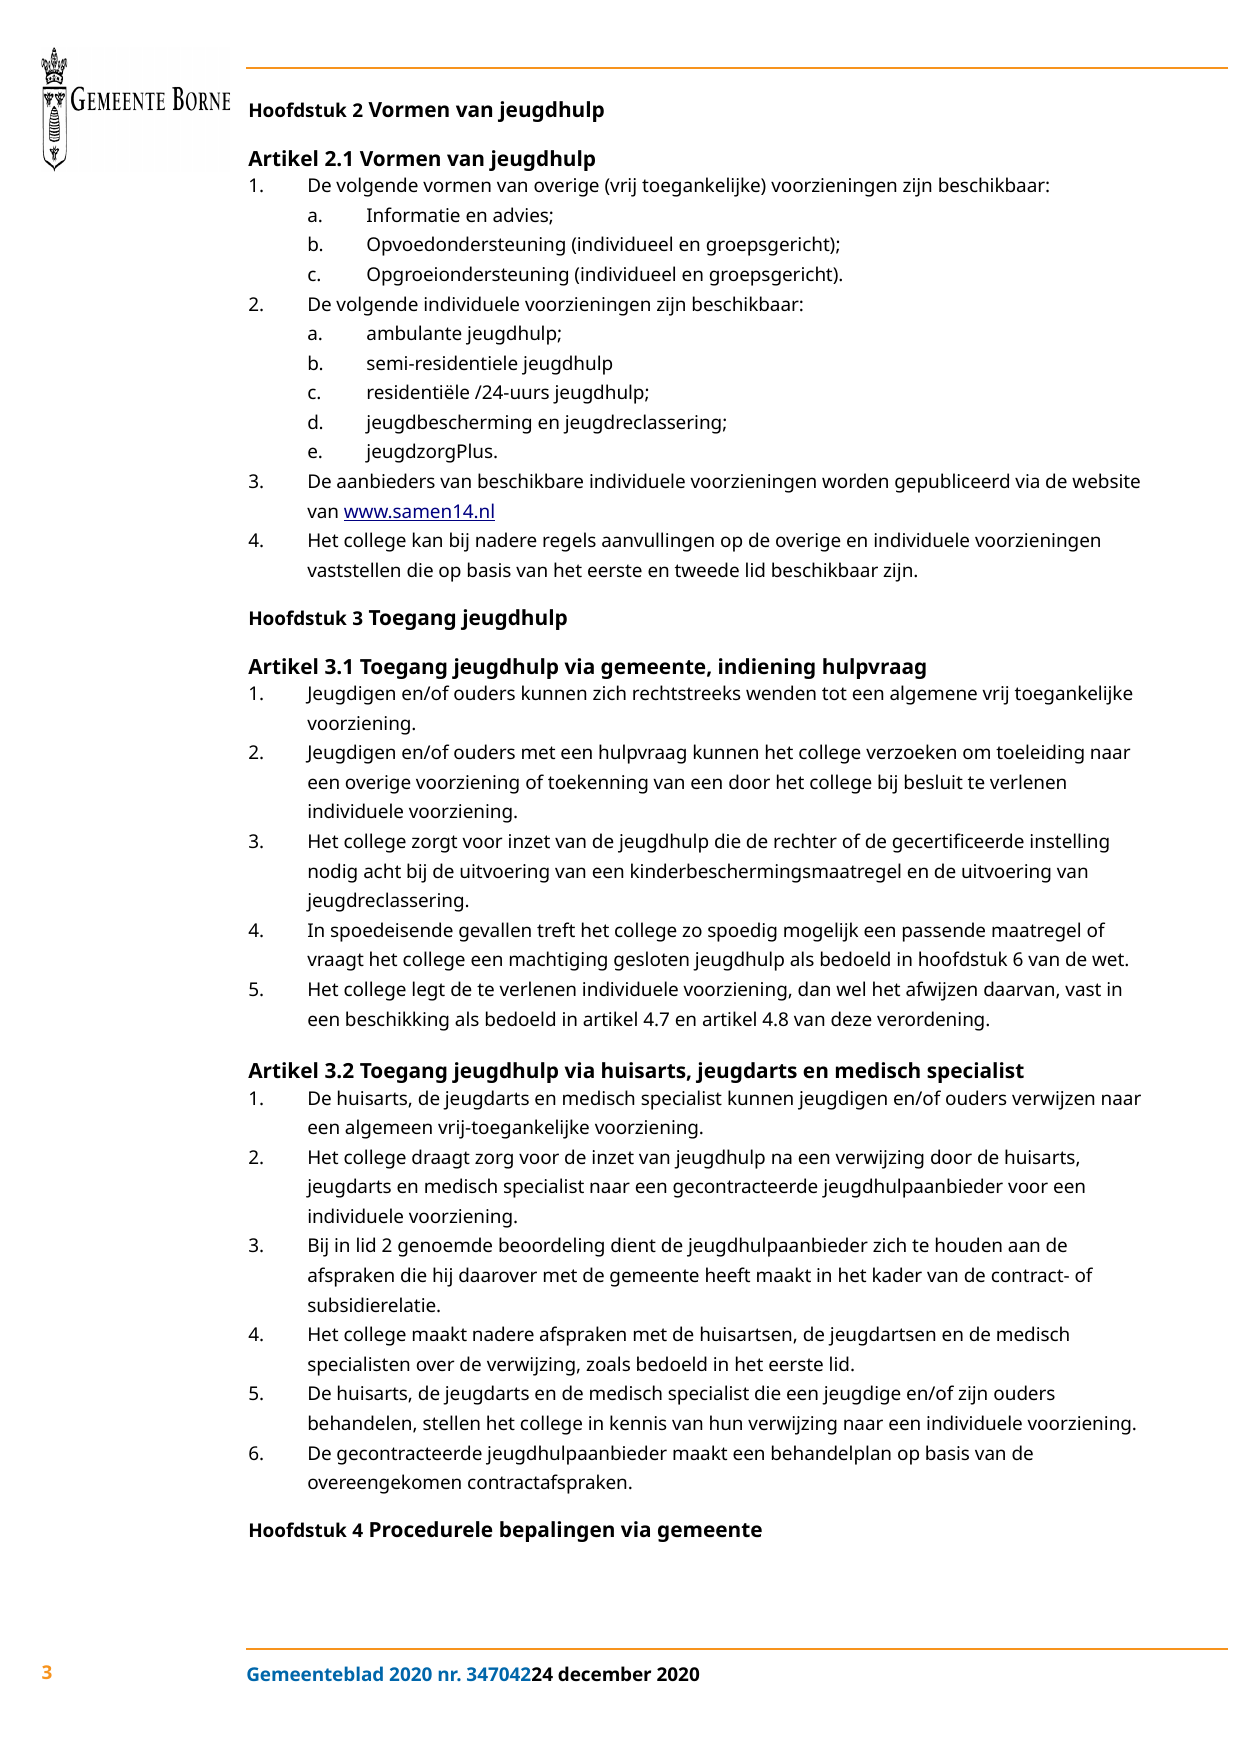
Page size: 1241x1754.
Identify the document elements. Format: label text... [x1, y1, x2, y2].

list De aanbieders van beschikbare individuele voorzieningen worden gepubliceerd via de website van www.samen14.nl [248, 468, 1152, 524]
list De huisarts, de jeugdarts en medisch specialist kunnen jeugdigen en/of ouders verwijzen naar een algemeen vrij-toegankelijke voorziening. [248, 1085, 1152, 1140]
text Hoofdstuk 3 Toegang jeugdhulp [248, 603, 1152, 631]
list Het college maakt nadere afspraken met de huisartsen, de jeugdartsen en de medisch specialisten over de verwijzing, zoals bedoeld in het eerste lid. [248, 1321, 1152, 1377]
list ambulante jeugdhulp; [307, 320, 1152, 346]
list In spoedeisende gevallen treft het college zo spoedig mogelijk een passende maatregel of vraagt het college een machtiging gesloten jeugdhulp als bedoeld in hoofdstuk 6 van de wet. [248, 917, 1152, 972]
list Het college kan bij nadere regels aanvullingen op de overige en individuele voorzieningen vaststellen die op basis van het eerste en tweede lid beschikbaar zijn. [248, 527, 1152, 583]
list De huisarts, de jeugdarts en de medisch specialist die een jeugdige en/of zijn ouders behandelen, stellen het college in kennis van hun verwijzing naar een individuele voorziening. [248, 1381, 1152, 1436]
list De gecontracteerde jeugdhulpaanbieder maakt een behandelplan op basis van de overeengekomen contractafspraken. [248, 1440, 1152, 1495]
picture [41, 47, 231, 172]
list Informatie en advies; [307, 202, 1152, 228]
list Opvoedondersteuning (individueel en groepsgericht); [307, 232, 1152, 257]
list jeugdbescherming en jeugdreclassering; [307, 409, 1152, 435]
list Bij in lid 2 genoemde beoordeling dient de jeugdhulpaanbieder zich te houden aan de afspraken die hij daarover met de gemeente heeft maakt in het kader van de contract- of subsidierelatie. [248, 1233, 1152, 1317]
list Het college zorgt voor inzet van de jeugdhulp die de rechter of de gecertificeerde instelling nodig acht bij de uitvoering van een kinderbeschermingsmaatregel en de uitvoering van jeugdreclassering. [248, 828, 1152, 913]
list Het college draagt zorg voor de inzet van jeugdhulp na een verwijzing door de huisarts, jeugdarts en medisch specialist naar een gecontracteerde jeugdhulpaanbieder voor een individuele voorziening. [248, 1144, 1152, 1229]
list semi-residentiele jeugdhulp [307, 350, 1152, 376]
list Jeugdigen en/of ouders met een hulpvraag kunnen het college verzoeken om toeleiding naar een overige voorziening of toekenning van een door het college bij besluit te verlenen individuele voorziening. [248, 739, 1152, 824]
list jeugdzorgPlus. [307, 439, 1152, 464]
text Artikel 3.1 Toegang jeugdhulp via gemeente, indiening hulpvraag [248, 652, 1152, 680]
list De volgende individuele voorzieningen zijn beschikbaar: [248, 291, 1152, 317]
list Jeugdigen en/of ouders kunnen zich rechtstreeks wenden tot een algemene vrij toegankelijke voorziening. [248, 680, 1152, 736]
text Hoofdstuk 2 Vormen van jeugdhulp [248, 95, 1152, 123]
list Het college legt de te verlenen individuele voorziening, dan wel het afwijzen daarvan, vast in een beschikking als bedoeld in artikel 4.7 en artikel 4.8 van deze verordening. [248, 976, 1152, 1032]
text Artikel 3.2 Toegang jeugdhulp via huisarts, jeugdarts en medisch specialist [248, 1056, 1152, 1085]
list residentiële /24-uurs jeugdhulp; [307, 379, 1152, 405]
text Artikel 2.1 Vormen van jeugdhulp [248, 144, 1152, 172]
text Hoofdstuk 4 Procedurele bepalingen via gemeente [248, 1515, 1152, 1543]
list De volgende vormen van overige (vrij toegankelijke) voorzieningen zijn beschikbaar: [248, 172, 1152, 198]
list Opgroeiondersteuning (individueel en groepsgericht). [307, 261, 1152, 287]
